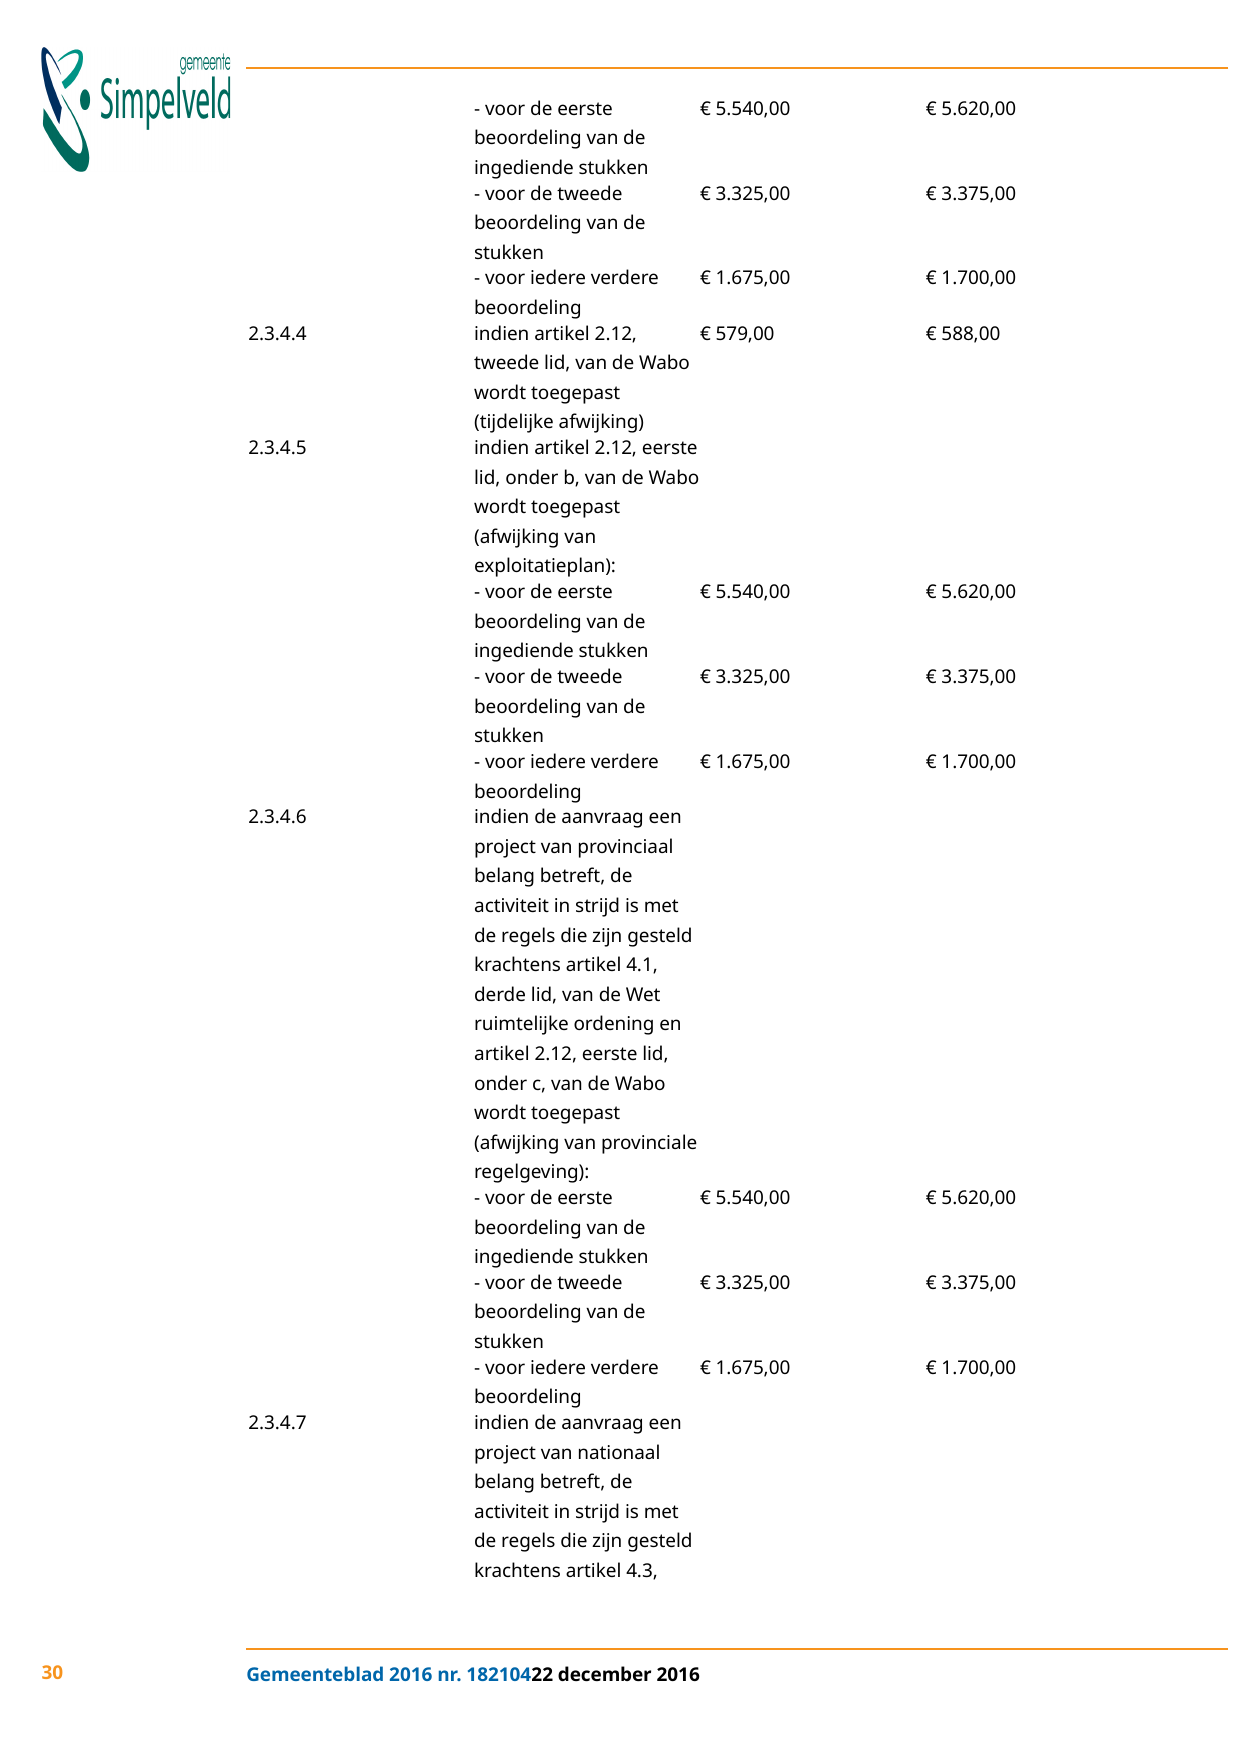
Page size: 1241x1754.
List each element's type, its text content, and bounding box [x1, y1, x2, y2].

table_cell indien artikel 2.12, eerste lid, onder b, van de Wabo wordt toegepast (afwijking van exploitatieplan): [474, 434, 700, 578]
table_cell 2.3.4.5 [248, 434, 474, 578]
table_cell [248, 748, 474, 803]
table_cell [700, 1409, 926, 1583]
table_cell [248, 579, 474, 663]
table_cell - voor de eerste beoordeling van de ingediende stukken [474, 95, 700, 180]
table_cell € 5.620,00 [926, 1184, 1152, 1269]
table_cell € 1.700,00 [926, 265, 1152, 320]
table_cell - voor iedere verdere beoordeling [474, 265, 700, 320]
table_cell 2.3.4.6 [248, 804, 474, 1184]
table_cell - voor de eerste beoordeling van de ingediende stukken [474, 1184, 700, 1269]
table_cell [248, 1269, 474, 1354]
table_cell - voor iedere verdere beoordeling [474, 748, 700, 803]
table_cell € 5.620,00 [926, 579, 1152, 663]
table_cell - voor de tweede beoordeling van de stukken [474, 1269, 700, 1354]
table_cell [926, 1409, 1152, 1583]
table_cell [926, 434, 1152, 578]
table_cell [248, 1354, 474, 1409]
table_cell € 3.325,00 [700, 180, 926, 264]
picture [41, 47, 231, 172]
table_cell € 1.700,00 [926, 748, 1152, 803]
table_cell - voor iedere verdere beoordeling [474, 1354, 700, 1409]
table_cell € 588,00 [926, 320, 1152, 434]
table_cell 2.3.4.4 [248, 320, 474, 434]
table_cell € 5.620,00 [926, 95, 1152, 180]
table_cell - voor de tweede beoordeling van de stukken [474, 663, 700, 748]
table_cell € 5.540,00 [700, 95, 926, 180]
table_cell indien de aanvraag een project van provinciaal belang betreft, de activiteit in strijd is met de regels die zijn gesteld krachtens artikel 4.1, derde lid, van de Wet ruimtelijke ordening en artikel 2.12, eerste lid, onder c, van de Wabo wordt toegepast (afwijking van provinciale regelgeving): [474, 804, 700, 1184]
table_cell € 1.675,00 [700, 748, 926, 803]
table_cell € 3.375,00 [926, 180, 1152, 264]
table_cell € 5.540,00 [700, 1184, 926, 1269]
table_cell € 3.375,00 [926, 1269, 1152, 1354]
table_cell [248, 265, 474, 320]
table_cell 2.3.4.7 [248, 1409, 474, 1583]
table_cell [926, 804, 1152, 1184]
table_cell - voor de tweede beoordeling van de stukken [474, 180, 700, 264]
table_cell € 1.700,00 [926, 1354, 1152, 1409]
table_cell indien artikel 2.12, tweede lid, van de Wabo wordt toegepast (tijdelijke afwijking) [474, 320, 700, 434]
table_cell € 1.675,00 [700, 265, 926, 320]
table_cell € 3.325,00 [700, 1269, 926, 1354]
table_cell [248, 663, 474, 748]
table_cell € 5.540,00 [700, 579, 926, 663]
table_cell € 3.325,00 [700, 663, 926, 748]
table_cell [248, 180, 474, 264]
table_cell [248, 1184, 474, 1269]
table_cell € 579,00 [700, 320, 926, 434]
table_cell - voor de eerste beoordeling van de ingediende stukken [474, 579, 700, 663]
table_cell [700, 804, 926, 1184]
table_cell [248, 95, 474, 180]
table_cell [700, 434, 926, 578]
table_cell € 3.375,00 [926, 663, 1152, 748]
table_cell indien de aanvraag een project van nationaal belang betreft, de activiteit in strijd is met de regels die zijn gesteld krachtens artikel 4.3, [474, 1409, 700, 1583]
table_cell € 1.675,00 [700, 1354, 926, 1409]
